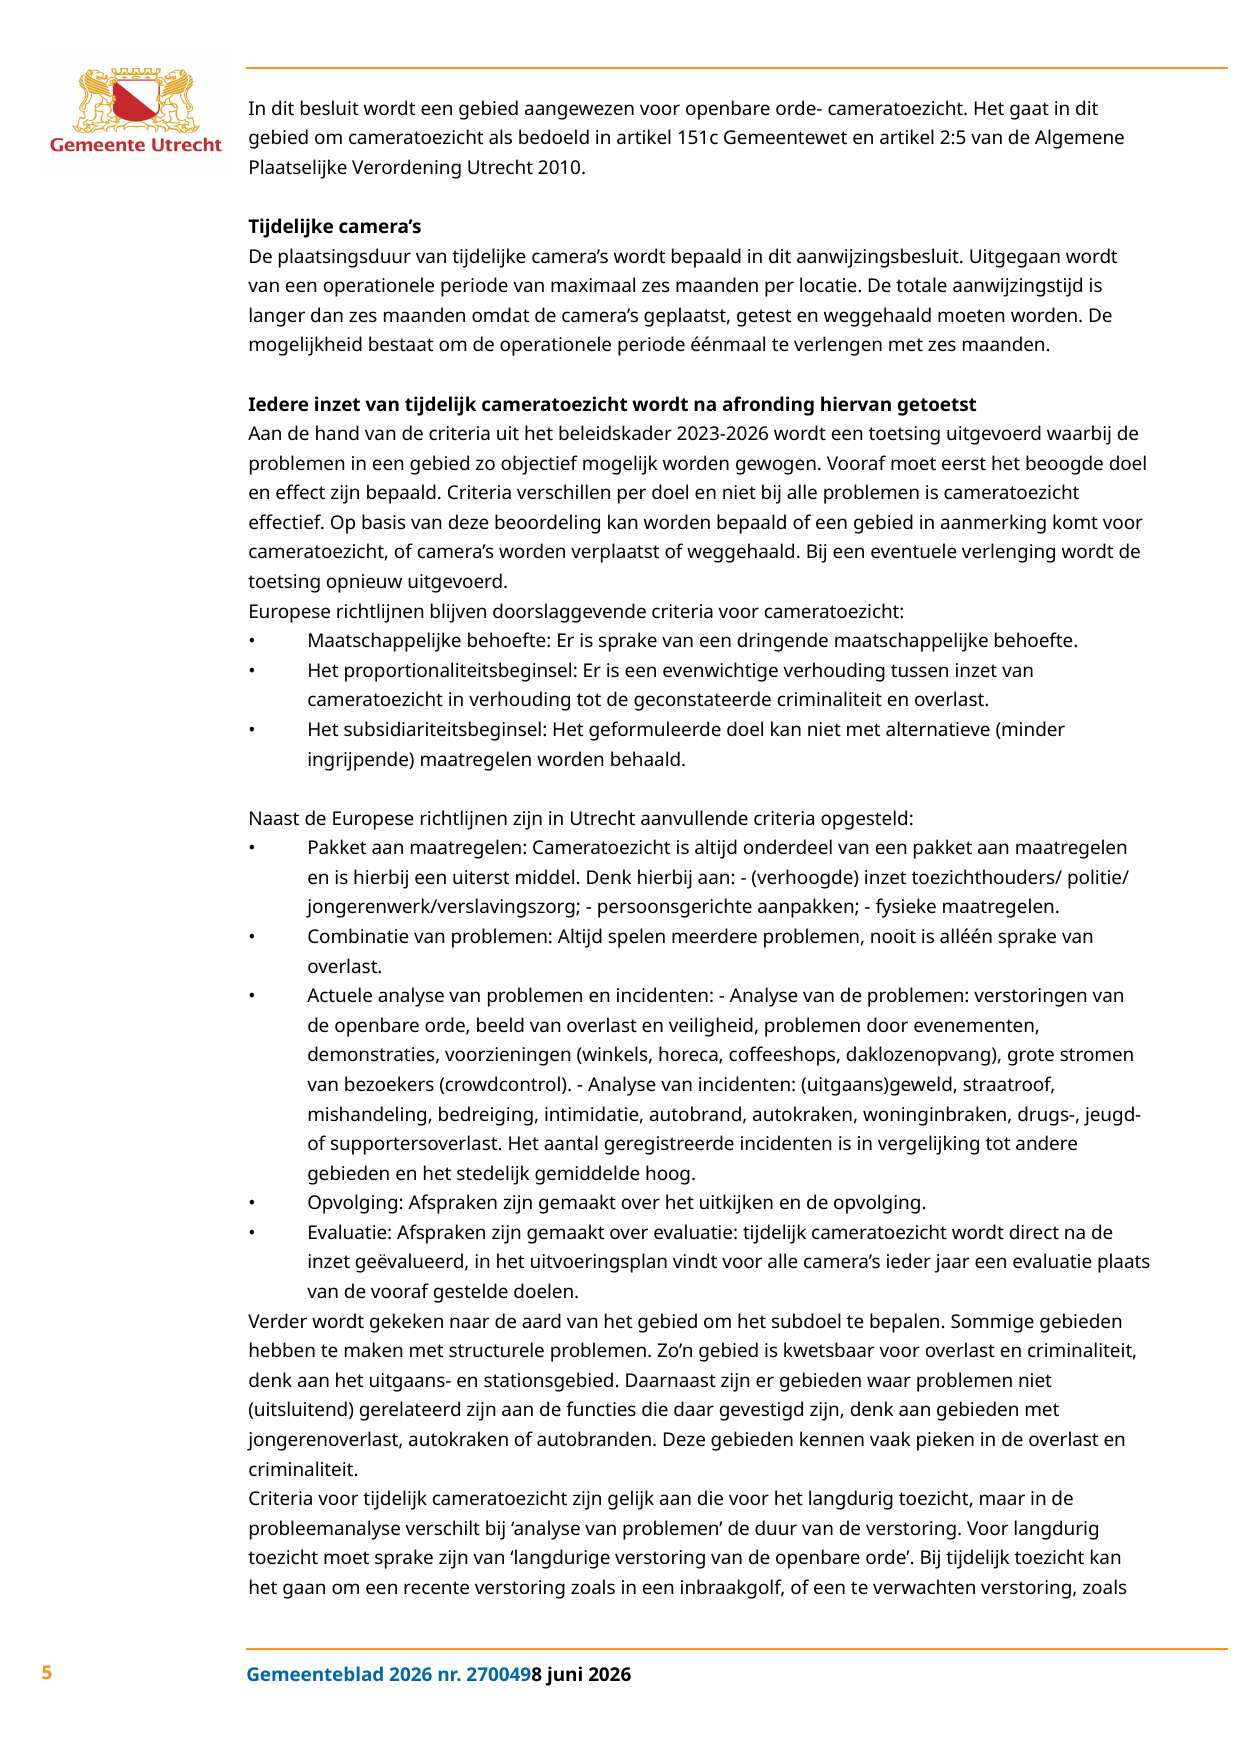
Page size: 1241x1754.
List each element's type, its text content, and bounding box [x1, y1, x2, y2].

text In dit besluit wordt een gebied aangewezen voor openbare orde- cameratoezicht. Het gaat in dit gebied om cameratoezicht als bedoeld in artikel 151c Gemeentewet en artikel 2:5 van de Algemene Plaatselijke Verordening Utrecht 2010. [248, 95, 1152, 180]
list Opvolging: Afspraken zijn gemaakt over het uitkijken en de opvolging. [248, 1189, 1152, 1215]
text Verder wordt gekeken naar de aard van het gebied om het subdoel te bepalen. Sommige gebieden hebben te maken met structurele problemen. Zo’n gebied is kwetsbaar voor overlast en criminaliteit, denk aan het uitgaans- en stationsgebied. Daarnaast zijn er gebieden waar problemen niet (uitsluitend) gerelateerd zijn aan de functies die daar gevestigd zijn, denk aan gebieden met jongerenoverlast, autokraken of autobranden. Deze gebieden kennen vaak pieken in de overlast en criminaliteit. [248, 1308, 1152, 1481]
list Het subsidiariteitsbeginsel: Het geformuleerde doel kan niet met alternatieve (minder ingrijpende) maatregelen worden behaald. [248, 716, 1152, 771]
text Iedere inzet van tijdelijk cameratoezicht wordt na afronding hiervan getoetst [248, 391, 1152, 416]
text De plaatsingsduur van tijdelijke camera’s wordt bepaald in dit aanwijzingsbesluit. Uitgegaan wordt van een operationele periode van maximaal zes maanden per locatie. De totale aanwijzingstijd is langer dan zes maanden omdat de camera’s geplaatst, getest en weggehaald moeten worden. De mogelijkheid bestaat om de operationele periode éénmaal te verlengen met zes maanden. [248, 243, 1152, 357]
text Naast de Europese richtlijnen zijn in Utrecht aanvullende criteria opgesteld: [248, 805, 1152, 831]
list Maatschappelijke behoefte: Er is sprake van een dringende maatschappelijke behoefte. [248, 627, 1152, 653]
list Pakket aan maatregelen: Cameratoezicht is altijd onderdeel van een pakket aan maatregelen en is hierbij een uiterst middel. Denk hierbij aan: - (verhoogde) inzet toezichthouders/ politie/ jongerenwerk/verslavingszorg; - persoonsgerichte aanpakken; - fysieke maatregelen. [248, 834, 1152, 919]
picture [41, 47, 231, 172]
text Europese richtlijnen blijven doorslaggevende criteria voor cameratoezicht: [248, 598, 1152, 623]
text Tijdelijke camera’s [248, 213, 1152, 239]
list Actuele analyse van problemen en incidenten: - Analyse van de problemen: verstoringen van de openbare orde, beeld van overlast en veiligheid, problemen door evenementen, demonstraties, voorzieningen (winkels, horeca, coffeeshops, daklozenopvang), grote stromen van bezoekers (crowdcontrol). - Analyse van incidenten: (uitgaans)geweld, straatroof, mishandeling, bedreiging, intimidatie, autobrand, autokraken, woninginbraken, drugs-, jeugd- of supportersoverlast. Het aantal geregistreerde incidenten is in vergelijking tot andere gebieden en het stedelijk gemiddelde hoog. [248, 982, 1152, 1186]
list Combinatie van problemen: Altijd spelen meerdere problemen, nooit is alléén sprake van overlast. [248, 923, 1152, 978]
list Het proportionaliteitsbeginsel: Er is een evenwichtige verhouding tussen inzet van cameratoezicht in verhouding tot de geconstateerde criminaliteit en overlast. [248, 657, 1152, 712]
text Criteria voor tijdelijk cameratoezicht zijn gelijk aan die voor het langdurig toezicht, maar in de probleemanalyse verschilt bij ‘analyse van problemen’ de duur van de verstoring. Voor langdurig toezicht moet sprake zijn van ‘langdurige verstoring van de openbare orde’. Bij tijdelijk toezicht kan het gaan om een recente verstoring zoals in een inbraakgolf, of een te verwachten verstoring, zoals [248, 1485, 1152, 1600]
text Aan de hand van de criteria uit het beleidskader 2023-2026 wordt een toetsing uitgevoerd waarbij de problemen in een gebied zo objectief mogelijk worden gewogen. Vooraf moet eerst het beoogde doel en effect zijn bepaald. Criteria verschillen per doel en niet bij alle problemen is cameratoezicht effectief. Op basis van deze beoordeling kan worden bepaald of een gebied in aanmerking komt voor cameratoezicht, of camera’s worden verplaatst of weggehaald. Bij een eventuele verlenging wordt de toetsing opnieuw uitgevoerd. [248, 420, 1152, 594]
list Evaluatie: Afspraken zijn gemaakt over evaluatie: tijdelijk cameratoezicht wordt direct na de inzet geëvalueerd, in het uitvoeringsplan vindt voor alle camera’s ieder jaar een evaluatie plaats van de vooraf gestelde doelen. [248, 1219, 1152, 1304]
